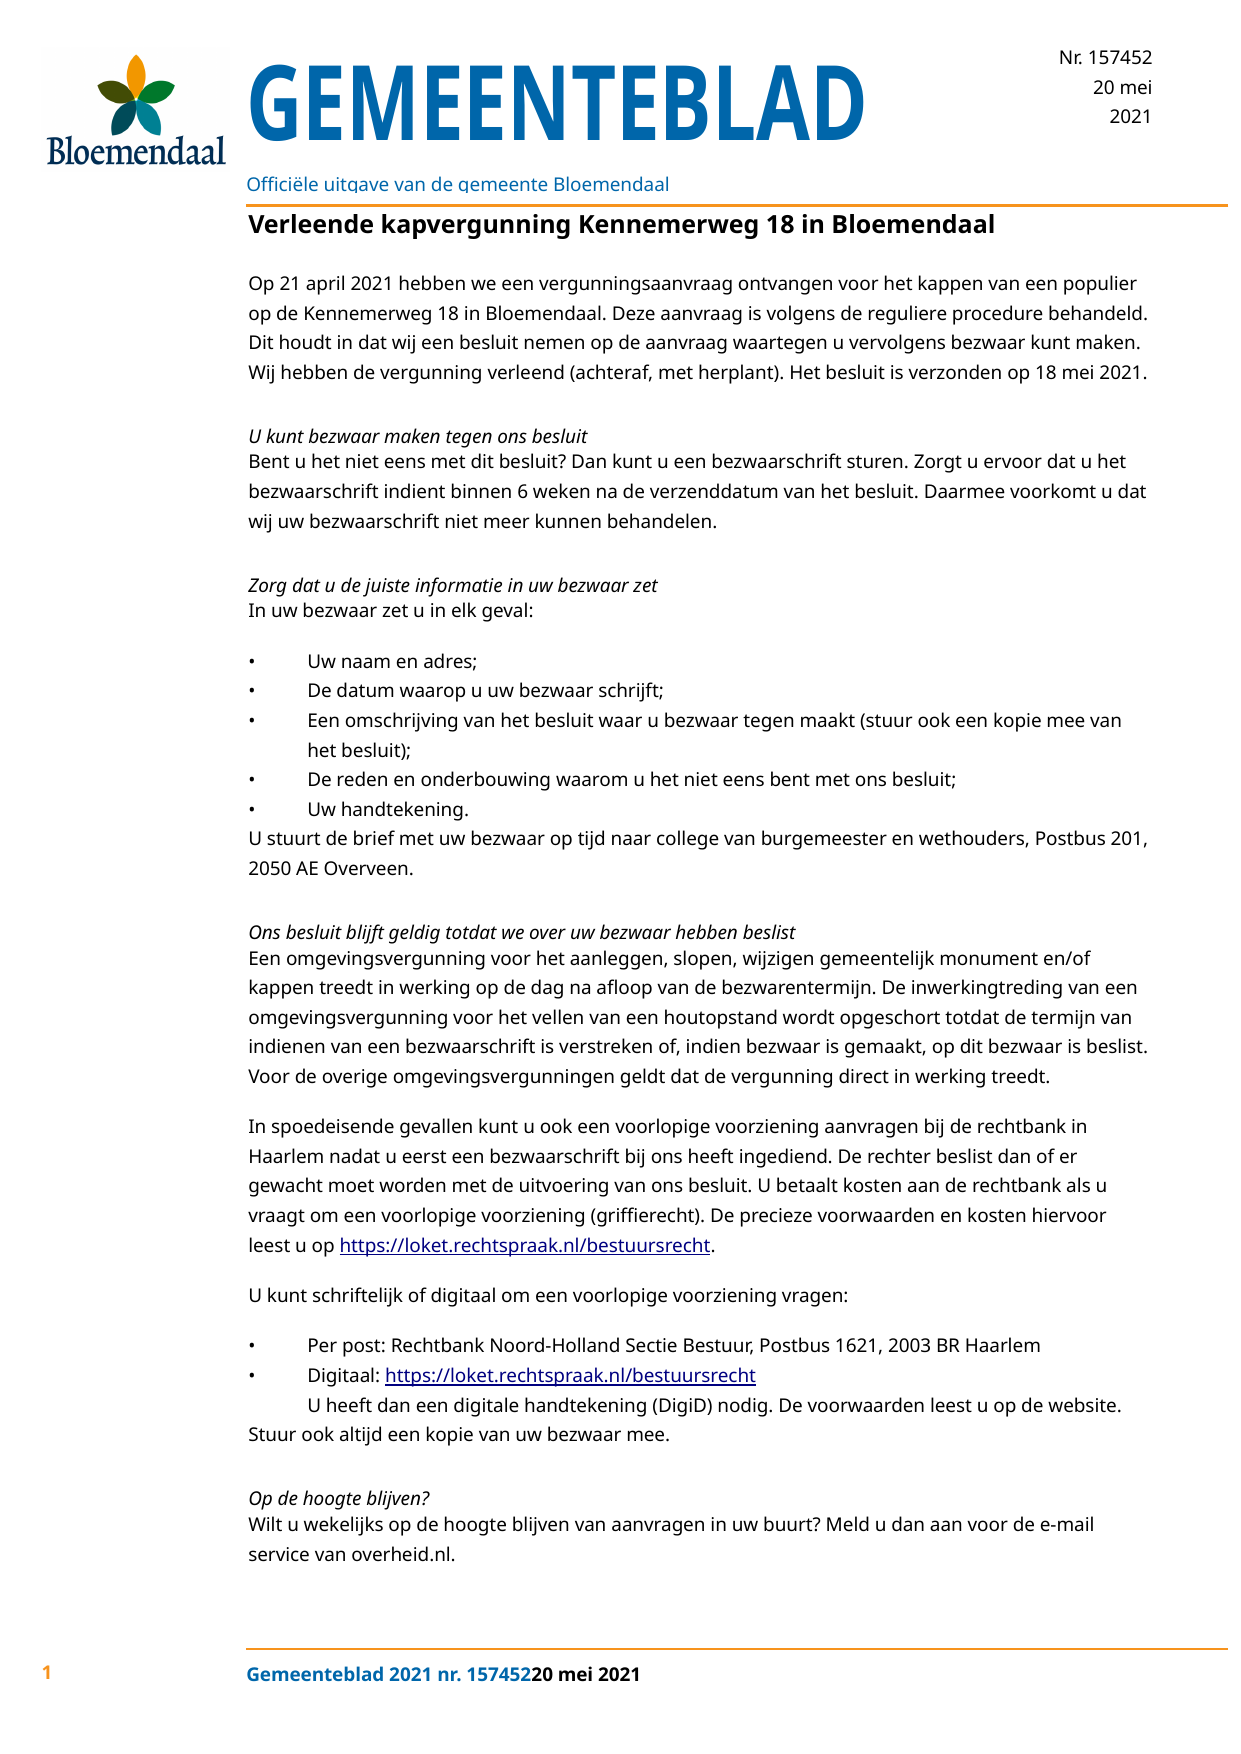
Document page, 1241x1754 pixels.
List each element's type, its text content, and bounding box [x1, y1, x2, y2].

list U heeft dan een digitale handtekening (DigiD) nodig. De voorwaarden leest u op de website. [248, 1392, 1152, 1418]
list De datum waarop u uw bezwaar schrijft; [248, 678, 1152, 703]
list Uw handtekening. [248, 796, 1152, 822]
text Ons besluit blijft geldig totdat we over uw bezwaar hebben beslist [248, 919, 1152, 945]
text In uw bezwaar zet u in elk geval: [248, 598, 1152, 623]
text Verleende kapvergunning Kennemerweg 18 in Bloemendaal [248, 207, 1152, 241]
text Stuur ook altijd een kopie van uw bezwaar mee. [248, 1421, 1152, 1447]
picture [41, 47, 231, 172]
text Op de hoogte blijven? [248, 1485, 1152, 1511]
text Op 21 april 2021 hebben we een vergunningsaanvraag ontvangen voor het kappen van een populier op de Kennemerweg 18 in Bloemendaal. Deze aanvraag is volgens de reguliere procedure behandeld. Dit houdt in dat wij een besluit nemen op de aanvraag waartegen u vervolgens bezwaar kunt maken. Wij hebben de vergunning verleend (achteraf, met herplant). Het besluit is verzonden op 18 mei 2021. [248, 270, 1152, 385]
text U stuurt de brief met uw bezwaar op tijd naar college van burgemeester en wethouders, Postbus 201, 2050 AE Overveen. [248, 826, 1152, 881]
text Bent u het niet eens met dit besluit? Dan kunt u een bezwaarschrift sturen. Zorgt u ervoor dat u het bezwaarschrift indient binnen 6 weken na de verzenddatum van het besluit. Daarmee voorkomt u dat wij uw bezwaarschrift niet meer kunnen behandelen. [248, 449, 1152, 534]
text U kunt schriftelijk of digitaal om een voorlopige voorziening vragen: [248, 1282, 1152, 1308]
list Een omschrijving van het besluit waar u bezwaar tegen maakt (stuur ook een kopie mee van het besluit); [248, 707, 1152, 762]
list Uw naam en adres; [248, 648, 1152, 674]
list De reden en onderbouwing waarom u het niet eens bent met ons besluit; [248, 766, 1152, 792]
list Per post: Rechtbank Noord-Holland Sectie Bestuur, Postbus 1621, 2003 BR Haarlem [248, 1333, 1152, 1358]
text U kunt bezwaar maken tegen ons besluit [248, 423, 1152, 449]
text Wilt u wekelijks op de hoogte blijven van aanvragen in uw buurt? Meld u dan aan voor de e-mail service van overheid.nl. [248, 1511, 1152, 1566]
text In spoedeisende gevallen kunt u ook een voorlopige voorziening aanvragen bij de rechtbank in Haarlem nadat u eerst een bezwaarschrift bij ons heeft ingediend. De rechter beslist dan of er gewacht moet worden met de uitvoering van ons besluit. U betaalt kosten aan de rechtbank als u vraagt om een voorlopige voorziening (griffierecht). De precieze voorwaarden en kosten hiervoor leest u op https://loket.rechtspraak.nl/bestuursrecht. [248, 1113, 1152, 1258]
list Digitaal: https://loket.rechtspraak.nl/bestuursrecht [248, 1362, 1152, 1388]
text Zorg dat u de juiste informatie in uw bezwaar zet [248, 572, 1152, 598]
text Een omgevingsvergunning voor het aanleggen, slopen, wijzigen gemeentelijk monument en/of kappen treedt in werking op de dag na afloop van de bezwarentermijn. De inwerkingtreding van een omgevingsvergunning voor het vellen van een houtopstand wordt opgeschort totdat de termijn van indienen van een bezwaarschrift is verstreken of, indien bezwaar is gemaakt, op dit bezwaar is beslist. Voor de overige omgevingsvergunningen geldt dat de vergunning direct in werking treedt. [248, 945, 1152, 1089]
